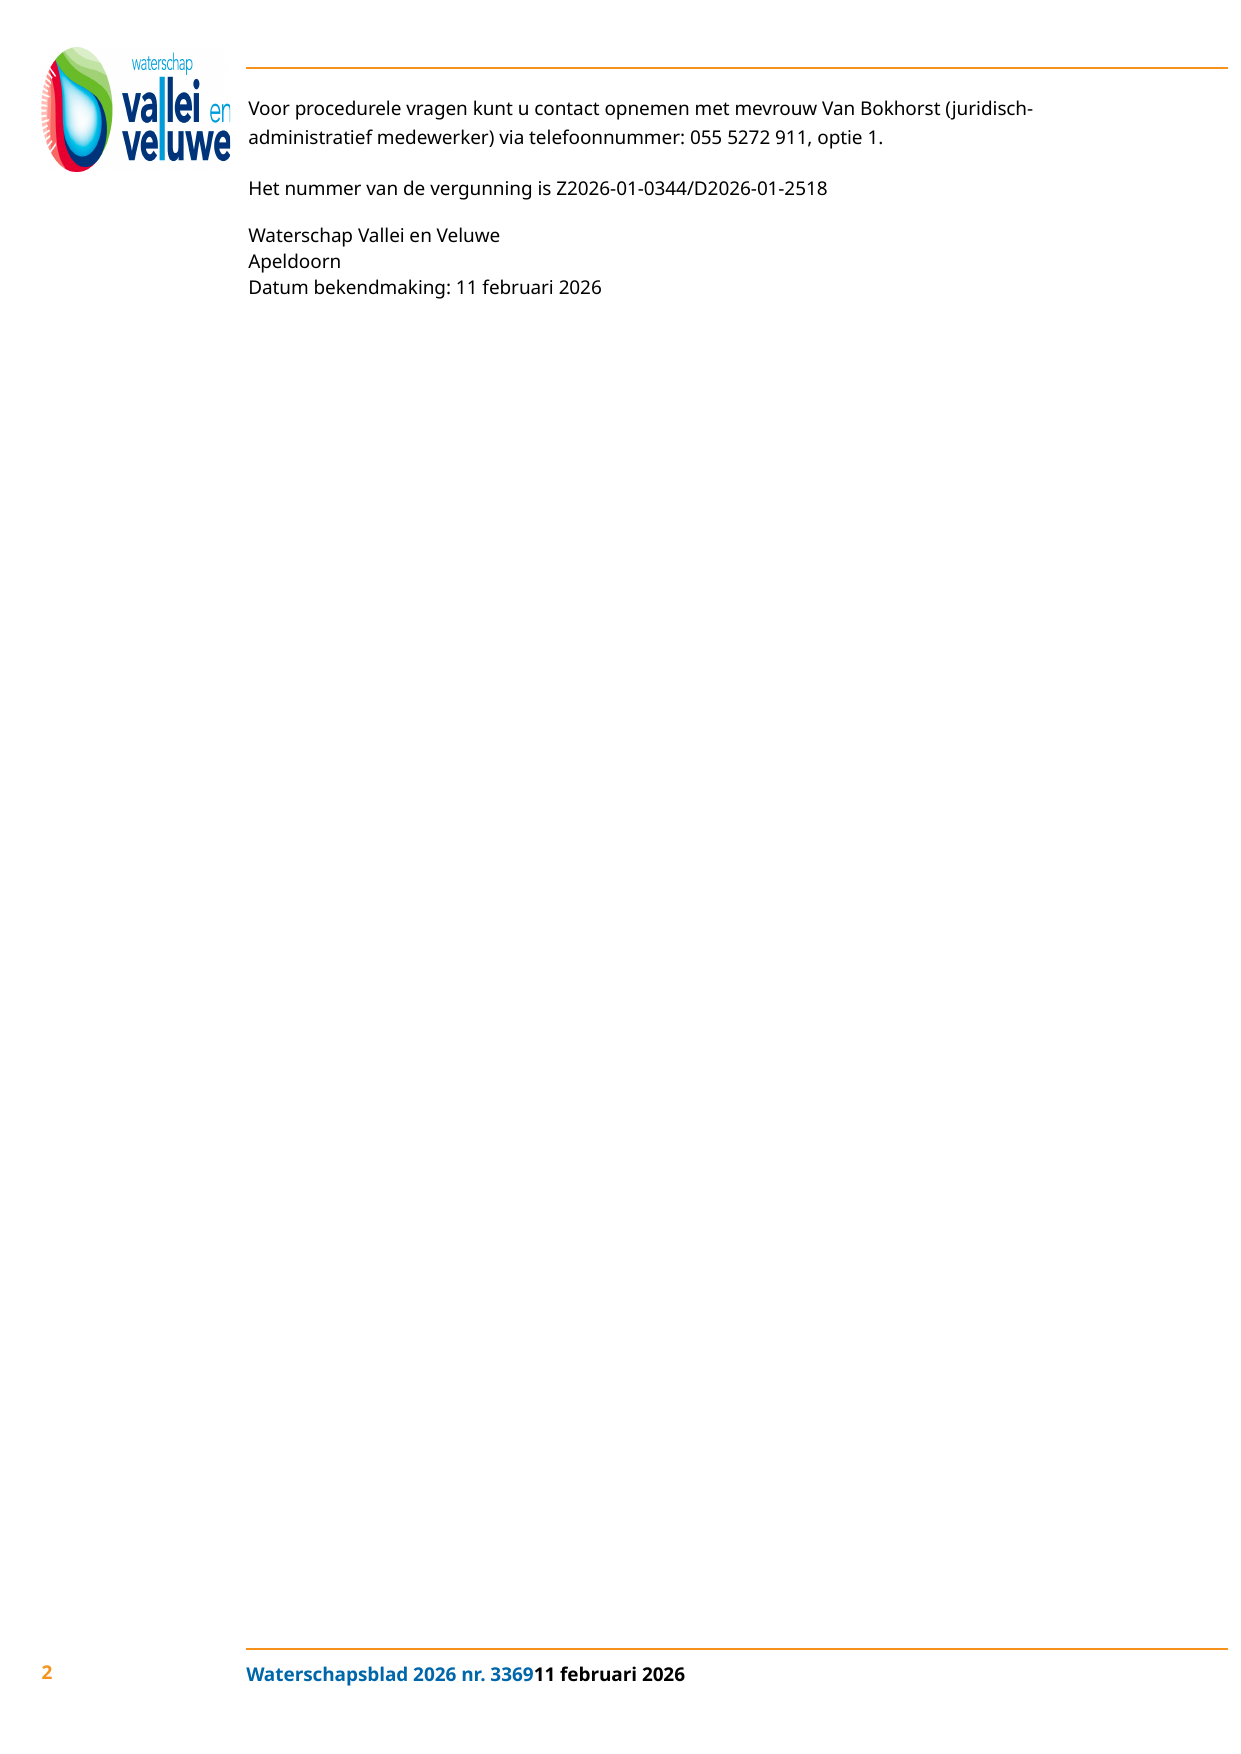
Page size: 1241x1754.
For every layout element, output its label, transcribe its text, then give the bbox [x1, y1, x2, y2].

text Voor procedurele vragen kunt u contact opnemen met mevrouw Van Bokhorst (juridisch-administratief medewerker) via telefoonnummer: 055 5272 911, optie 1. [248, 95, 1152, 150]
text Datum bekendmaking: 11 februari 2026 [248, 274, 1152, 300]
text Apeldoorn [248, 248, 1152, 274]
text Het nummer van de vergunning is Z2026-01-0344/D2026-01-2518 [248, 175, 1152, 201]
picture [41, 47, 231, 172]
text Waterschap Vallei en Veluwe [248, 223, 1152, 248]
